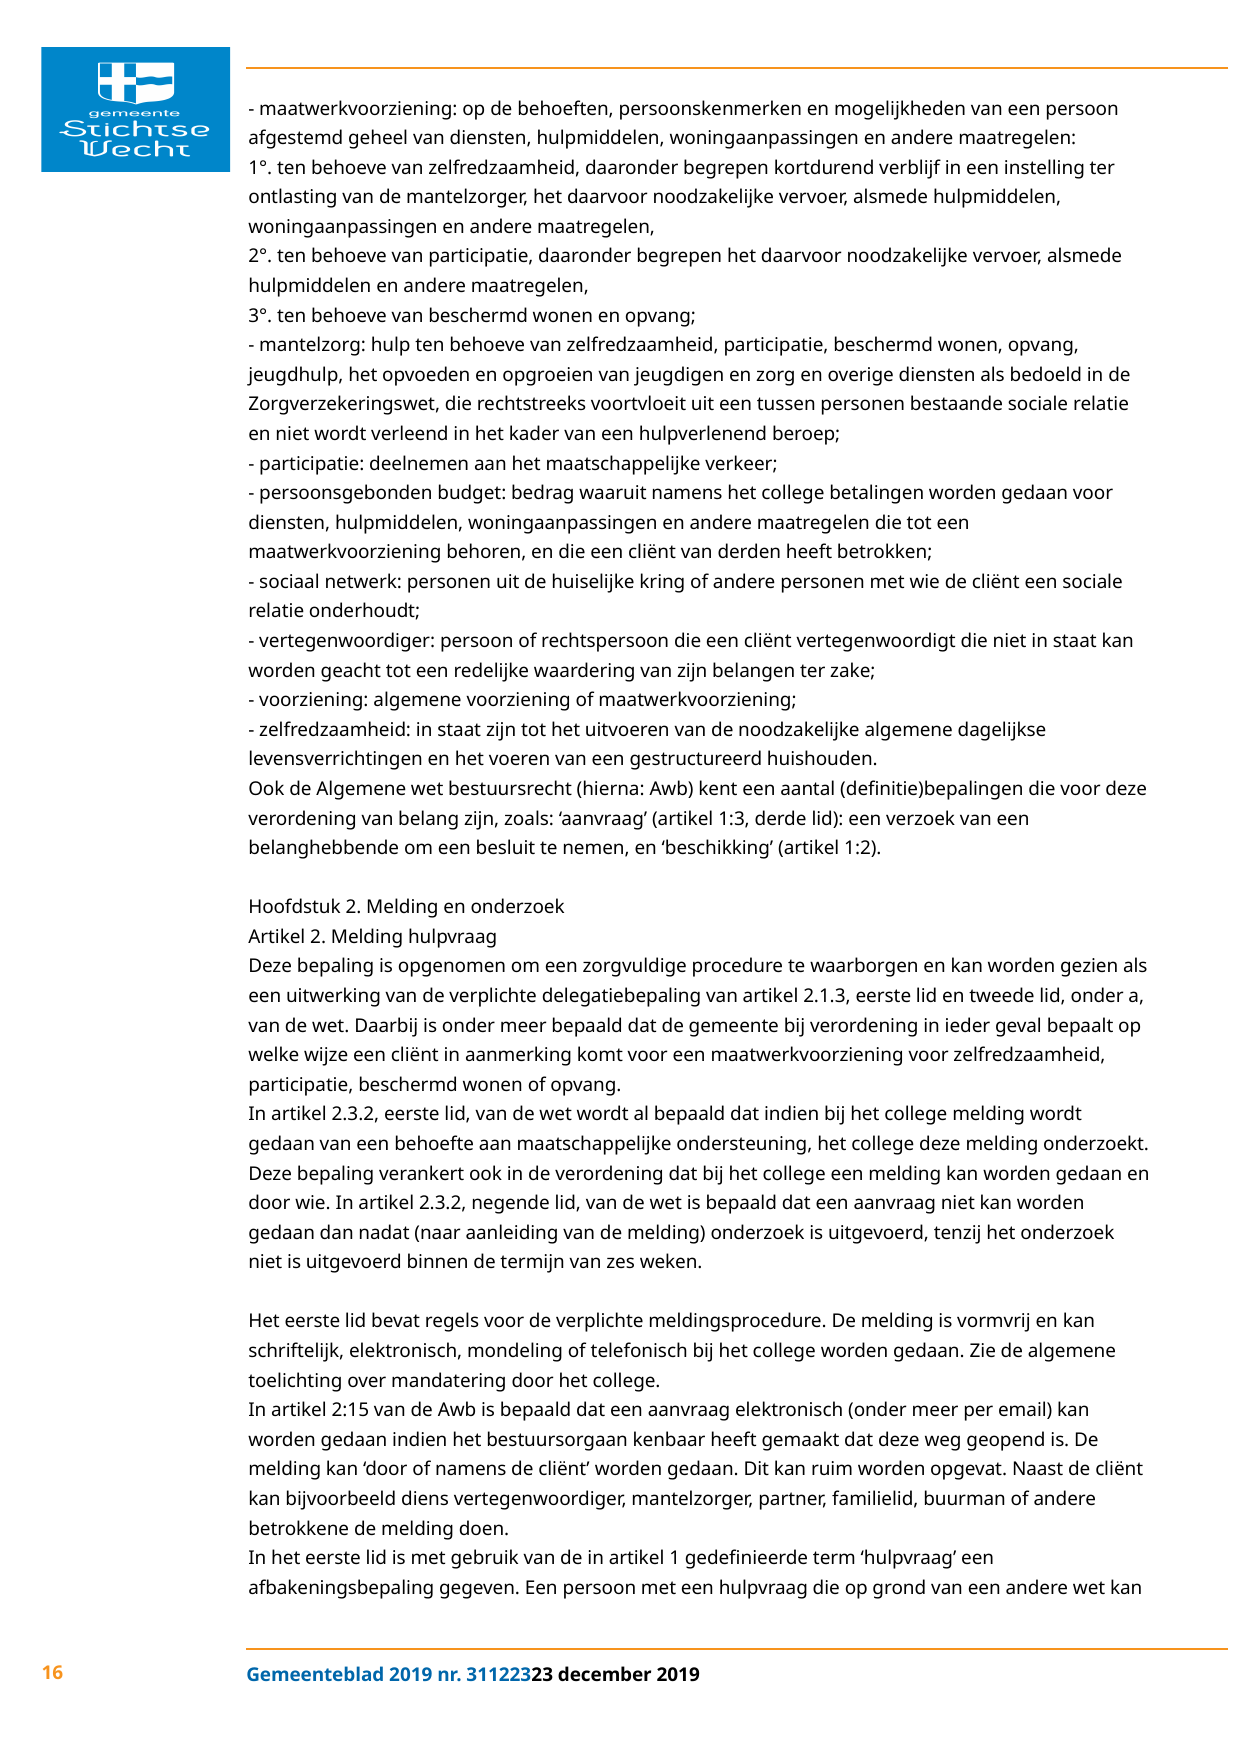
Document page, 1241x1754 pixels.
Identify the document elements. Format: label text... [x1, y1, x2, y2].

picture [137, 63, 174, 103]
text 3°. ten behoeve van beschermd wonen en opvang; [248, 302, 1152, 328]
text - maatwerkvoorziening: op de behoeften, persoonskenmerken en mogelijkheden van een persoon afgestemd geheel van diensten, hulpmiddelen, woningaanpassingen en andere maatregelen: [248, 95, 1152, 150]
text - zelfredzaamheid: in staat zijn tot het uitvoeren van de noodzakelijke algemene dagelijkse levensverrichtingen en het voeren van een gestructureerd huishouden. [248, 716, 1152, 771]
text - sociaal netwerk: personen uit de huiselijke kring of andere personen met wie de cliёnt een sociale relatie onderhoudt; [248, 568, 1152, 623]
text - mantelzorg: hulp ten behoeve van zelfredzaamheid, participatie, beschermd wonen, opvang, jeugdhulp, het opvoeden en opgroeien van jeugdigen en zorg en overige diensten als bedoeld in de Zorgverzekeringswet, die rechtstreeks voortvloeit uit een tussen personen bestaande sociale relatie en niet wordt verleend in het kader van een hulpverlenend beroep; [248, 331, 1152, 446]
picture [99, 63, 135, 101]
text 2°. ten behoeve van participatie, daaronder begrepen het daarvoor noodzakelijke vervoer, alsmede hulpmiddelen en andere maatregelen, [248, 243, 1152, 298]
text - vertegenwoordiger: persoon of rechtspersoon die een cliënt vertegenwoordigt die niet in staat kan worden geacht tot een redelijke waardering van zijn belangen ter zake; [248, 627, 1152, 683]
text - participatie: deelnemen aan het maatschappelijke verkeer; [248, 450, 1152, 476]
text Artikel 2. Melding hulpvraag [248, 923, 1152, 949]
text - voorziening: algemene voorziening of maatwerkvoorziening; [248, 686, 1152, 712]
text Hoofdstuk 2. Melding en onderzoek [248, 893, 1152, 919]
text Ook de Algemene wet bestuursrecht (hierna: Awb) kent een aantal (definitie)bepalingen die voor deze verordening van belang zijn, zoals: ‘aanvraag’ (artikel 1:3, derde lid): een verzoek van een belanghebbende om een besluit te nemen, en ‘beschikking’ (artikel 1:2). [248, 775, 1152, 860]
text Deze bepaling is opgenomen om een zorgvuldige procedure te waarborgen en kan worden gezien als een uitwerking van de verplichte delegatiebepaling van artikel 2.1.3, eerste lid en tweede lid, onder a, van de wet. Daarbij is onder meer bepaald dat de gemeente bij verordening in ieder geval bepaalt op welke wijze een cliënt in aanmerking komt voor een maatwerkvoorziening voor zelfredzaamheid, participatie, beschermd wonen of opvang. [248, 953, 1152, 1097]
text - persoonsgebonden budget: bedrag waaruit namens het college betalingen worden gedaan voor diensten, hulpmiddelen, woningaanpassingen en andere maatregelen die tot een maatwerkvoorziening behoren, en die een cliënt van derden heeft betrokken; [248, 479, 1152, 564]
text In het eerste lid is met gebruik van de in artikel 1 gedefinieerde term ‘hulpvraag’ een afbakeningsbepaling gegeven. Een persoon met een hulpvraag die op grond van een andere wet kan [248, 1544, 1152, 1600]
text Het eerste lid bevat regels voor de verplichte meldingsprocedure. De melding is vormvrij en kan schriftelijk, elektronisch, mondeling of telefonisch bij het college worden gedaan. Zie de algemene toelichting over mandatering door het college. [248, 1308, 1152, 1393]
text 1°. ten behoeve van zelfredzaamheid, daaronder begrepen kortdurend verblijf in een instelling ter ontlasting van de mantelzorger, het daarvoor noodzakelijke vervoer, alsmede hulpmiddelen, woningaanpassingen en andere maatregelen, [248, 154, 1152, 239]
text In artikel 2.3.2, eerste lid, van de wet wordt al bepaald dat indien bij het college melding wordt gedaan van een behoefte aan maatschappelijke ondersteuning, het college deze melding onderzoekt. Deze bepaling verankert ook in de verordening dat bij het college een melding kan worden gedaan en door wie. In artikel 2.3.2, negende lid, van de wet is bepaald dat een aanvraag niet kan worden gedaan dan nadat (naar aanleiding van de melding) onderzoek is uitgevoerd, tenzij het onderzoek niet is uitgevoerd binnen de termijn van zes weken. [248, 1101, 1152, 1274]
text In artikel 2:15 van de Awb is bepaald dat een aanvraag elektronisch (onder meer per email) kan worden gedaan indien het bestuursorgaan kenbaar heeft gemaakt dat deze weg geopend is. De melding kan ‘door of namens de cliënt’ worden gedaan. Dit kan ruim worden opgevat. Naast de cliënt kan bijvoorbeeld diens vertegenwoordiger, mantelzorger, partner, familielid, buurman of andere betrokkene de melding doen. [248, 1396, 1152, 1541]
